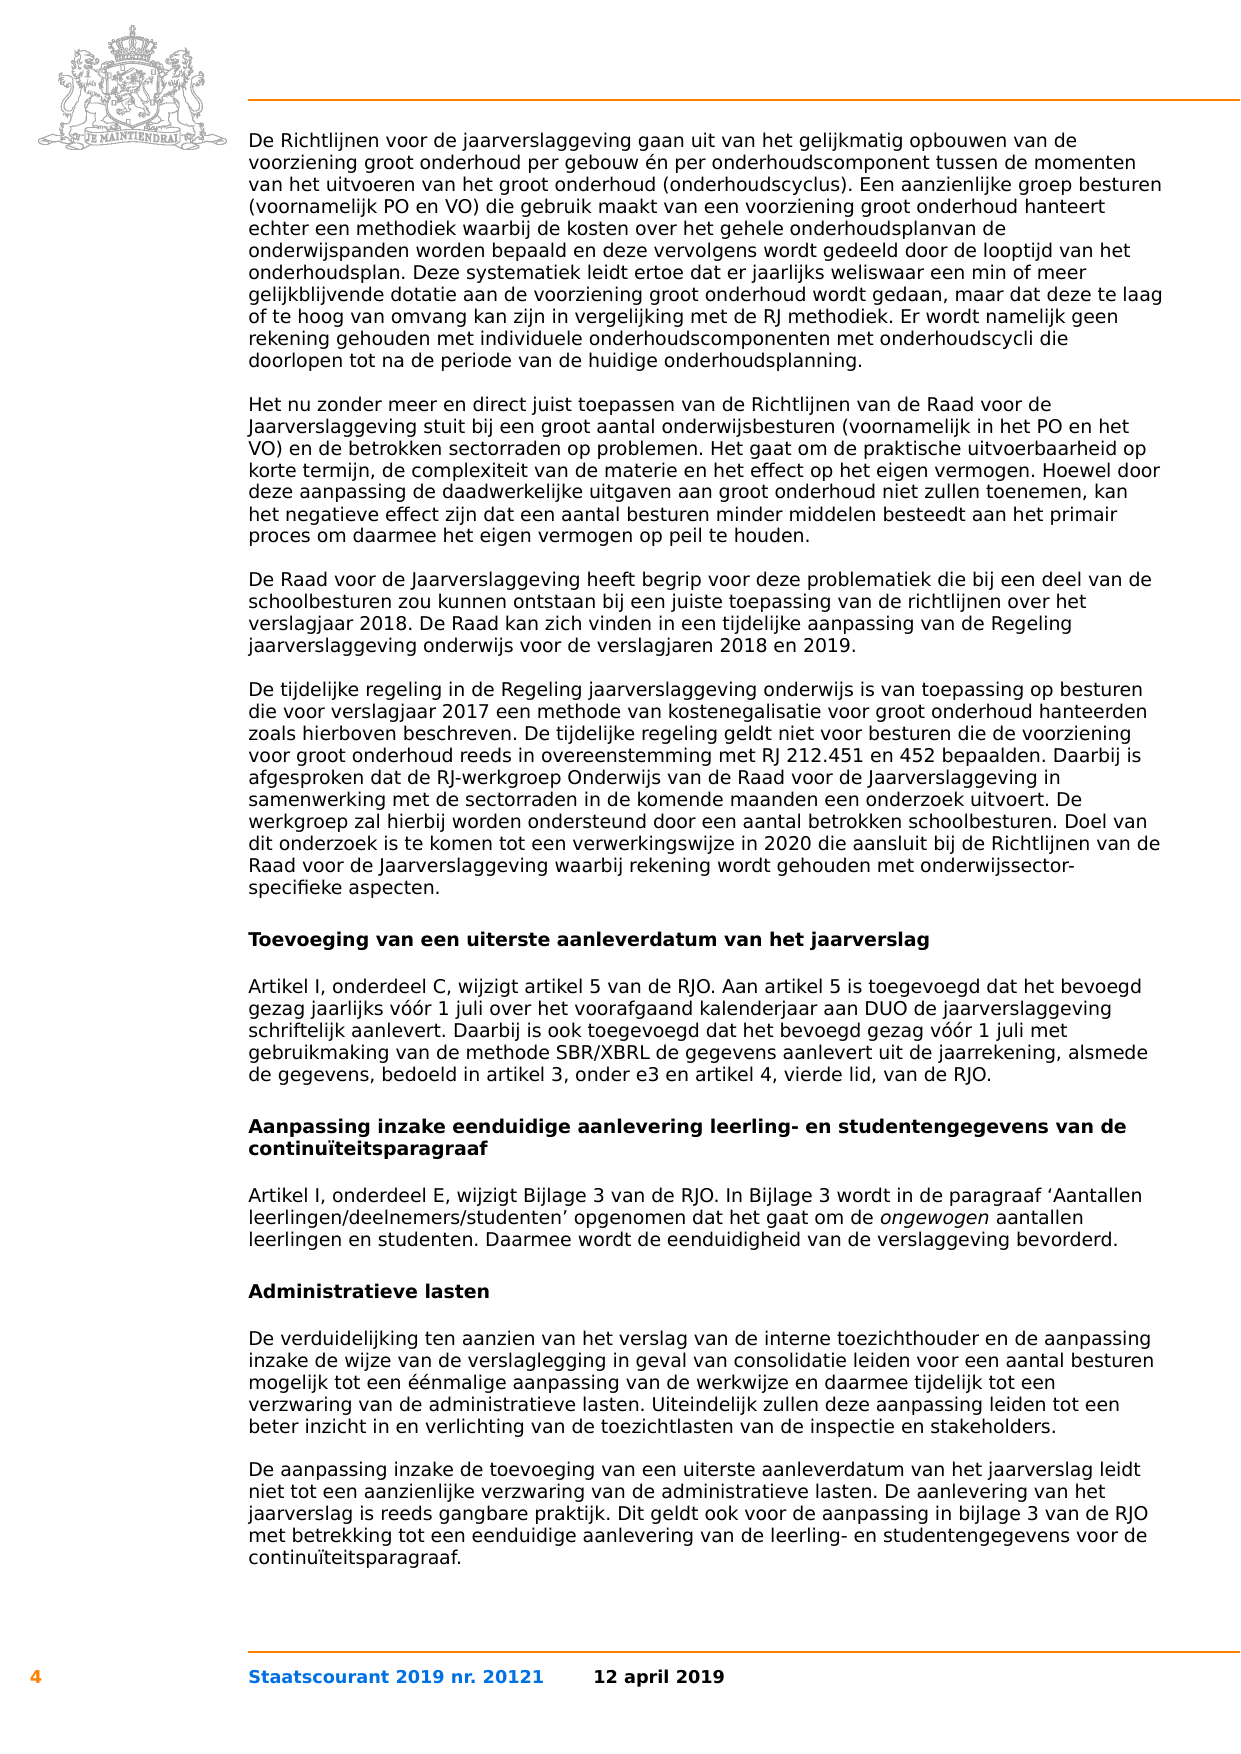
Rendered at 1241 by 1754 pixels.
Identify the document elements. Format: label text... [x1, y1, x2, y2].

picture [38, 25, 227, 150]
subtitle Toevoeging van een uiterste aanleverdatum van het jaarverslag [248, 929, 1163, 951]
text De verduidelijking ten aanzien van het verslag van de interne toezichthouder en de aanpassing inzake de wijze van de verslaglegging in geval van consolidatie leiden voor een aantal besturen mogelijk tot een éénmalige aanpassing van de werkwijze en daarmee tijdelijk tot een verzwaring van de administratieve lasten. Uiteindelijk zullen deze aanpassing leiden tot een beter inzicht in en verlichting van de toezichtlasten van de inspectie en stakeholders. [248, 1328, 1163, 1437]
text De Richtlijnen voor de jaarverslaggeving gaan uit van het gelijkmatig opbouwen van de voorziening groot onderhoud per gebouw én per onderhoudscomponent tussen de momenten van het uitvoeren van het groot onderhoud (onderhoudscyclus). Een aanzienlijke groep besturen (voornamelijk PO en VO) die gebruik maakt van een voorziening groot onderhoud hanteert echter een methodiek waarbij de kosten over het gehele onderhoudsplanvan de onderwijspanden worden bepaald en deze vervolgens wordt gedeeld door de looptijd van het onderhoudsplan. Deze systematiek leidt ertoe dat er jaarlijks weliswaar een min of meer gelijkblijvende dotatie aan de voorziening groot onderhoud wordt gedaan, maar dat deze te laag of te hoog van omvang kan zijn in vergelijking met de RJ methodiek. Er wordt namelijk geen rekening gehouden met individuele onderhoudscomponenten met onderhoudscycli die doorlopen tot na de periode van de huidige onderhoudsplanning. [248, 130, 1163, 372]
text Artikel I, onderdeel E, wijzigt Bijlage 3 van de RJO. In Bijlage 3 wordt in de paragraaf ‘Aantallen leerlingen/deelnemers/studenten’ opgenomen dat het gaat om de ongewogen aantallen leerlingen en studenten. Daarmee wordt de eenduidigheid van de verslaggeving bevorderd. [248, 1185, 1163, 1251]
text Artikel I, onderdeel C, wijzigt artikel 5 van de RJO. Aan artikel 5 is toegevoegd dat het bevoegd gezag jaarlijks vóór 1 juli over het voorafgaand kalenderjaar aan DUO de jaarverslaggeving schriftelijk aanlevert. Daarbij is ook toegevoegd dat het bevoegd gezag vóór 1 juli met gebruikmaking van de methode SBR/XBRL de gegevens aanlevert uit de jaarrekening, alsmede de gegevens, bedoeld in artikel 3, onder e3 en artikel 4, vierde lid, van de RJO. [248, 976, 1163, 1086]
text Het nu zonder meer en direct juist toepassen van de Richtlijnen van de Raad voor de Jaarverslaggeving stuit bij een groot aantal onderwijsbesturen (voornamelijk in het PO en het VO) en de betrokken sectorraden op problemen. Het gaat om de praktische uitvoerbaarheid op korte termijn, de complexiteit van de materie en het effect op het eigen vermogen. Hoewel door deze aanpassing de daadwerkelijke uitgaven aan groot onderhoud niet zullen toenemen, kan het negatieve effect zijn dat een aantal besturen minder middelen besteedt aan het primair proces om daarmee het eigen vermogen op peil te houden. [248, 393, 1163, 547]
subtitle Aanpassing inzake eenduidige aanlevering leerling- en studentengegevens van de continuïteitsparagraaf [248, 1116, 1163, 1160]
text De Raad voor de Jaarverslaggeving heeft begrip voor deze problematiek die bij een deel van de schoolbesturen zou kunnen ontstaan bij een juiste toepassing van de richtlijnen over het verslagjaar 2018. De Raad kan zich vinden in een tijdelijke aanpassing van de Regeling jaarverslaggeving onderwijs voor de verslagjaren 2018 en 2019. [248, 569, 1163, 657]
text De aanpassing inzake de toevoeging van een uiterste aanleverdatum van het jaarverslag leidt niet tot een aanzienlijke verzwaring van de administratieve lasten. De aanlevering van het jaarverslag is reeds gangbare praktijk. Dit geldt ook voor de aanpassing in bijlage 3 van de RJO met betrekking tot een eenduidige aanlevering van de leerling- en studentengegevens voor de continuïteitsparagraaf. [248, 1459, 1163, 1569]
text De tijdelijke regeling in de Regeling jaarverslaggeving onderwijs is van toepassing op besturen die voor verslagjaar 2017 een methode van kostenegalisatie voor groot onderhoud hanteerden zoals hierboven beschreven. De tijdelijke regeling geldt niet voor besturen die de voorziening voor groot onderhoud reeds in overeenstemming met RJ 212.451 en 452 bepaalden. Daarbij is afgesproken dat de RJ-werkgroep Onderwijs van de Raad voor de Jaarverslaggeving in samenwerking met de sectorraden in de komende maanden een onderzoek uitvoert. De werkgroep zal hierbij worden ondersteund door een aantal betrokken schoolbesturen. Doel van dit onderzoek is te komen tot een verwerkingswijze in 2020 die aansluit bij de Richtlijnen van de Raad voor de Jaarverslaggeving waarbij rekening wordt gehouden met onderwijssector-specifieke aspecten. [248, 679, 1163, 899]
subtitle Administratieve lasten [248, 1281, 1163, 1303]
